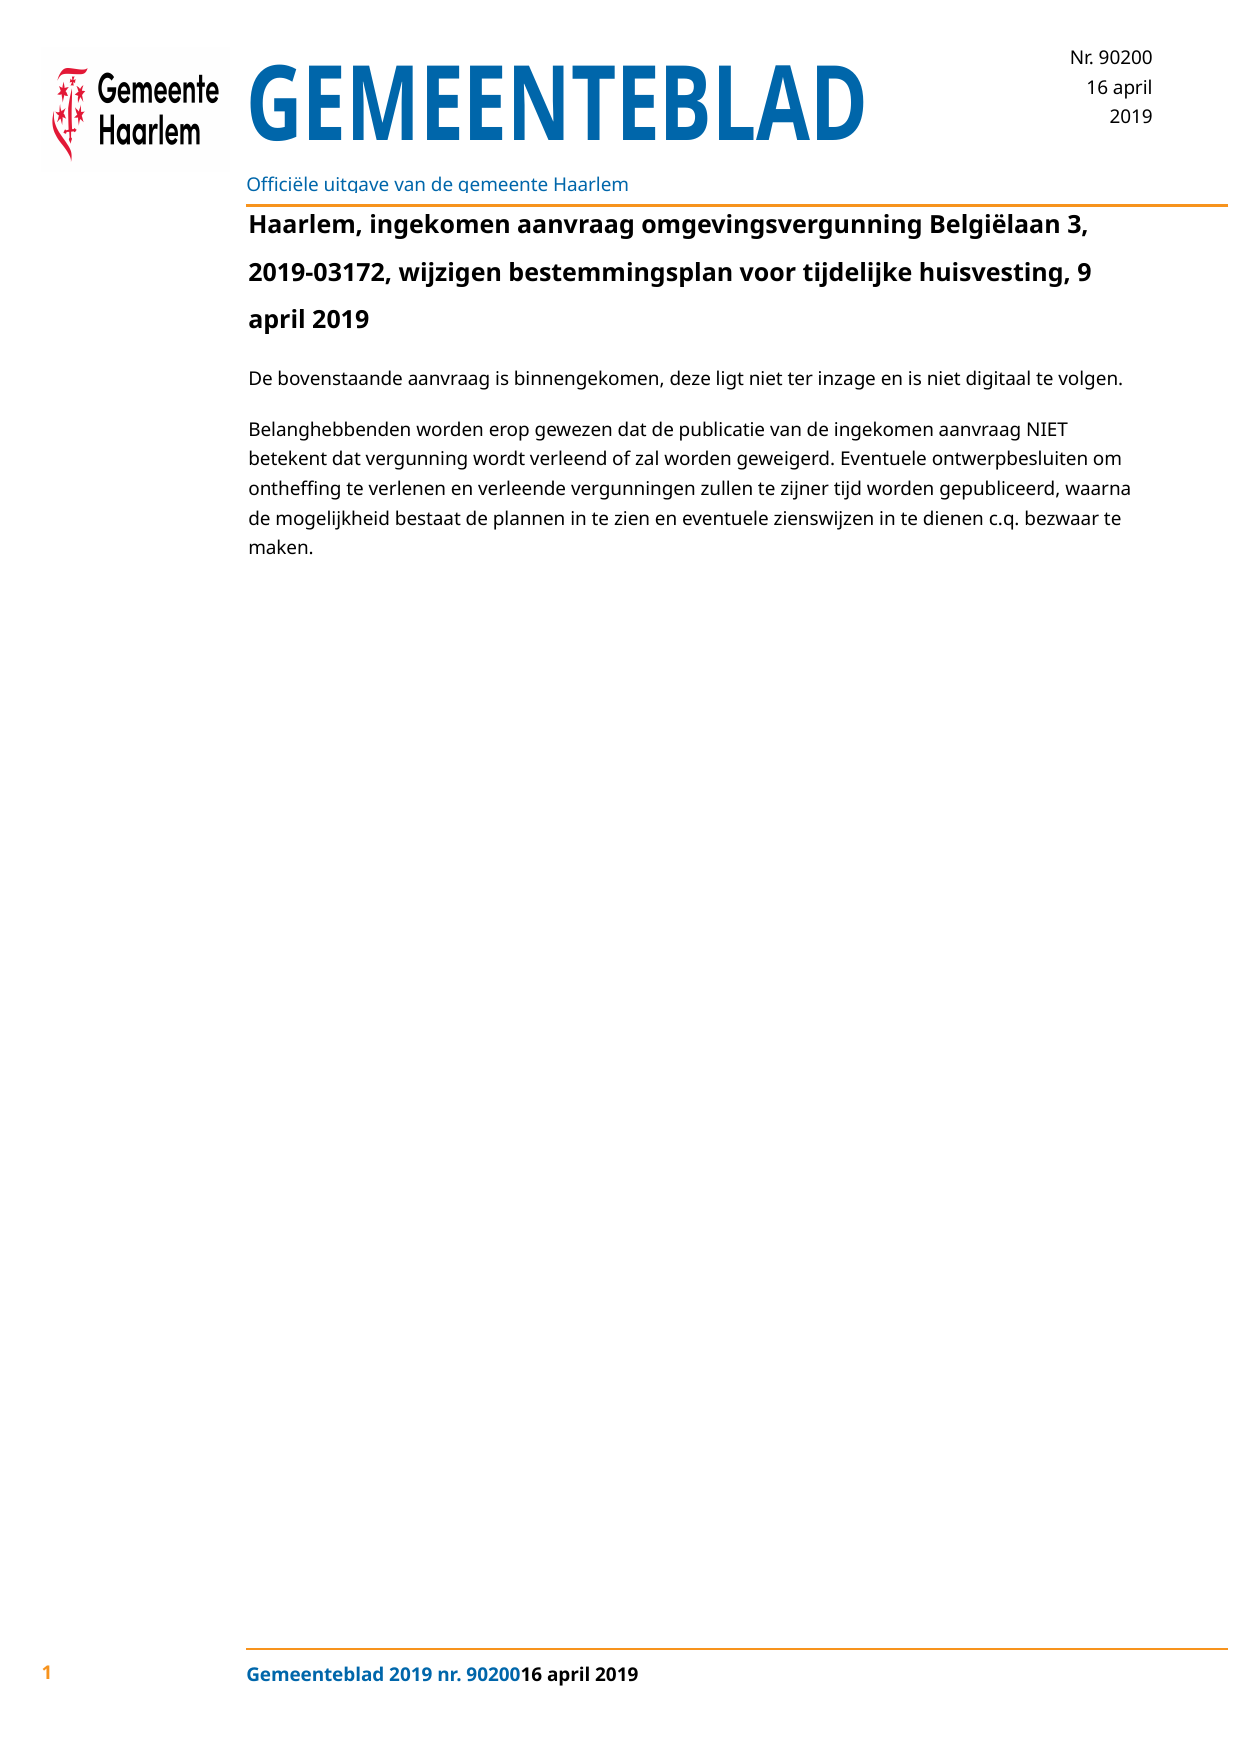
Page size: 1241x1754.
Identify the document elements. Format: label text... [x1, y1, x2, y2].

text De bovenstaande aanvraag is binnengekomen, deze ligt niet ter inzage en is niet digitaal te volgen. [248, 366, 1152, 391]
picture [41, 47, 231, 172]
text Haarlem, ingekomen aanvraag omgevingsvergunning Belgiëlaan 3, 2019-03172, wijzigen bestemmingsplan voor tijdelijke huisvesting, 9 april 2019 [248, 207, 1152, 336]
text Belanghebbenden worden erop gewezen dat de publicatie van de ingekomen aanvraag NIET betekent dat vergunning wordt verleend of zal worden geweigerd. Eventuele ontwerpbesluiten om ontheffing te verlenen en verleende vergunningen zullen te zijner tijd worden gepubliceerd, waarna de mogelijkheid bestaat de plannen in te zien en eventuele zienswijzen in te dienen c.q. bezwaar te maken. [248, 416, 1152, 560]
